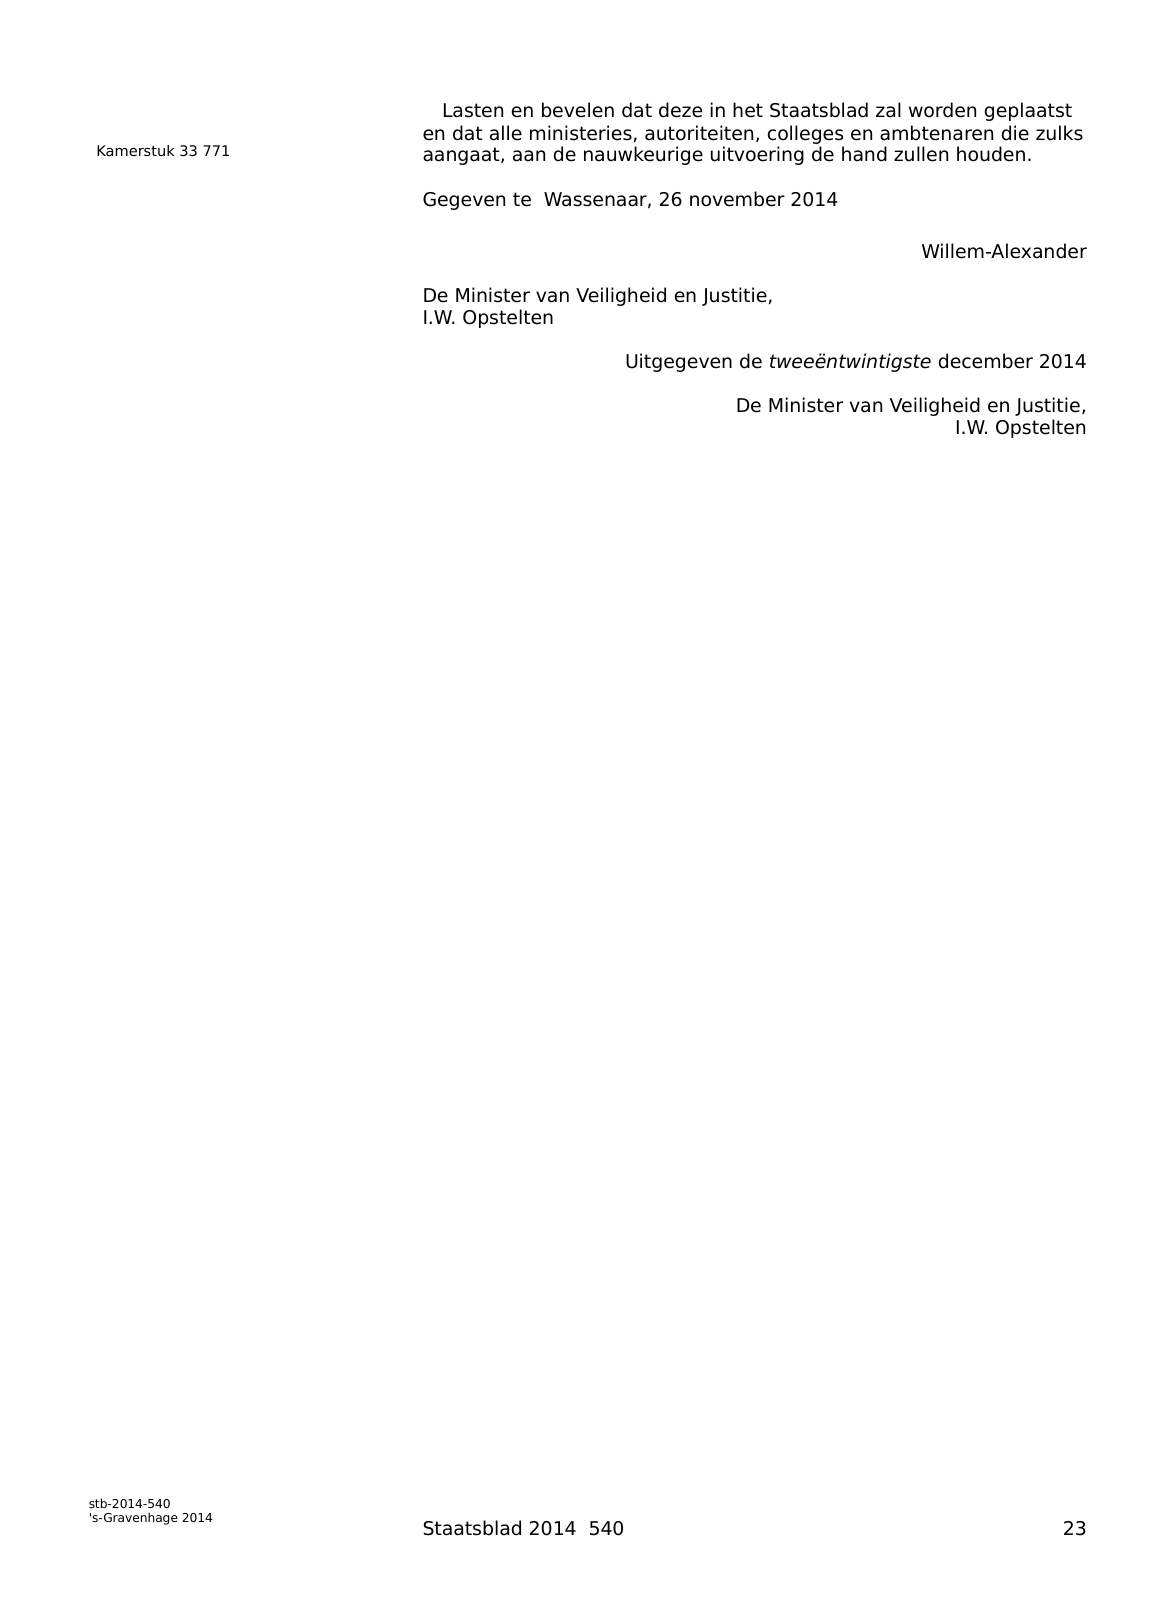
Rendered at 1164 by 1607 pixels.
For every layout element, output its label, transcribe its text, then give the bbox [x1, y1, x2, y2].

text Lasten en bevelen dat deze in het Staatsblad zal worden geplaatst en dat alle ministeries, autoriteiten, colleges en ambtenaren die zulks aangaat, aan de nauwkeurige uitvoering de hand zullen houden. [422, 100, 1087, 166]
text Kamerstuk 33 771 [77, 143, 396, 160]
text stb-2014-540 [88, 1497, 323, 1511]
text Uitgegeven de tweeëntwintigste december 2014 [422, 351, 1087, 373]
text 's-Gravenhage 2014 [88, 1511, 323, 1525]
text Gegeven te Wassenaar, 26 november 2014 [422, 188, 1087, 211]
text De Minister van Veiligheid en Justitie, I.W. Opstelten [422, 395, 1087, 439]
text Willem-Alexander [422, 241, 1087, 262]
text De Minister van Veiligheid en Justitie, I.W. Opstelten [422, 285, 1087, 329]
